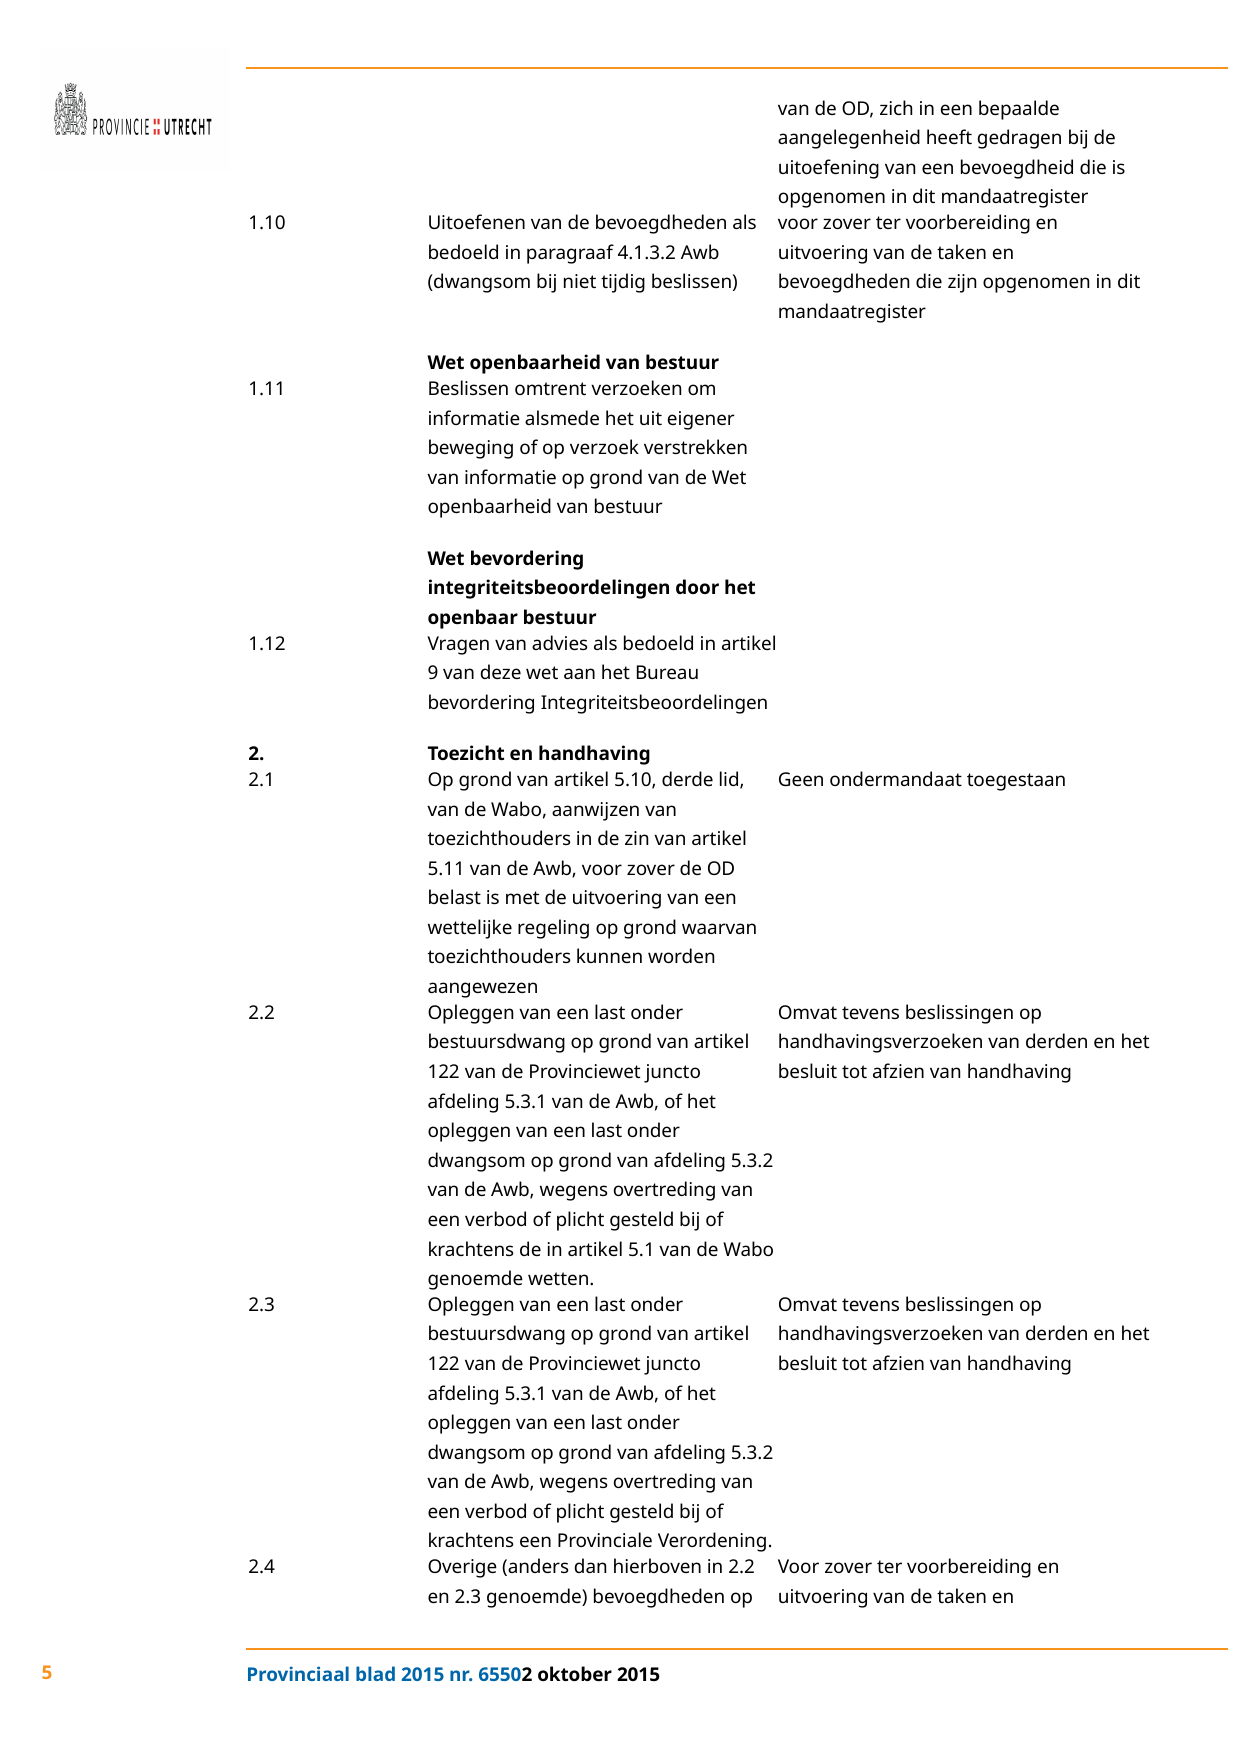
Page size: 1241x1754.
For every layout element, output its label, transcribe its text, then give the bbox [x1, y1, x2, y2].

table_cell [248, 519, 427, 545]
table_cell 2.1 [248, 766, 427, 999]
table_cell Omvat tevens beslissingen op handhavingsverzoeken van derden en het besluit tot afzien van handhaving [778, 1291, 1152, 1553]
table_cell 1.11 [248, 375, 427, 519]
table_cell van de OD, zich in een bepaalde aangelegenheid heeft gedragen bij de uitoefening van een bevoegdheid die is opgenomen in dit mandaatregister [778, 95, 1152, 209]
table_cell Vragen van advies als bedoeld in artikel 9 van deze wet aan het Bureau bevordering Integriteitsbeoordelingen [427, 630, 778, 715]
table_cell [427, 715, 778, 741]
table_cell Op grond van artikel 5.10, derde lid, van de Wabo, aanwijzen van toezichthouders in de zin van artikel 5.11 van de Awb, voor zover de OD belast is met de uitvoering van een wettelijke regeling op grond waarvan toezichthouders kunnen worden aangewezen [427, 766, 778, 999]
table_cell 1.12 [248, 630, 427, 715]
table_cell 2.2 [248, 999, 427, 1291]
table_cell Uitoefenen van de bevoegdheden als bedoeld in paragraaf 4.1.3.2 Awb (dwangsom bij niet tijdig beslissen) [427, 209, 778, 324]
table_cell [248, 95, 427, 209]
table_cell 2.4 [248, 1554, 427, 1609]
table_cell Voor zover ter voorbereiding en uitvoering van de taken en [778, 1554, 1152, 1609]
table_cell [427, 519, 778, 545]
table_cell [248, 715, 427, 741]
table_cell [778, 375, 1152, 519]
table_cell 1.10 [248, 209, 427, 324]
table_cell [778, 324, 1152, 349]
table_cell [778, 715, 1152, 741]
table_cell Opleggen van een last onder bestuursdwang op grond van artikel 122 van de Provinciewet juncto afdeling 5.3.1 van de Awb, of het opleggen van een last onder dwangsom op grond van afdeling 5.3.2 van de Awb, wegens overtreding van een verbod of plicht gesteld bij of krachtens de in artikel 5.1 van de Wabo genoemde wetten. [427, 999, 778, 1291]
table_cell 2.3 [248, 1291, 427, 1553]
table_cell [778, 519, 1152, 545]
table_cell Opleggen van een last onder bestuursdwang op grond van artikel 122 van de Provinciewet juncto afdeling 5.3.1 van de Awb, of het opleggen van een last onder dwangsom op grond van afdeling 5.3.2 van de Awb, wegens overtreding van een verbod of plicht gesteld bij of krachtens een Provinciale Verordening. [427, 1291, 778, 1553]
table_cell 2. [248, 741, 427, 766]
table_cell Wet openbaarheid van bestuur [427, 350, 778, 375]
table_cell Wet bevordering integriteitsbeoordelingen door het openbaar bestuur [427, 545, 778, 630]
table_cell [778, 630, 1152, 715]
table_cell [427, 95, 778, 209]
picture [41, 47, 231, 172]
table_cell Omvat tevens beslissingen op handhavingsverzoeken van derden en het besluit tot afzien van handhaving [778, 999, 1152, 1291]
table_cell [778, 741, 1152, 766]
table_cell Overige (anders dan hierboven in 2.2 en 2.3 genoemde) bevoegdheden op [427, 1554, 778, 1609]
table_cell Beslissen omtrent verzoeken om informatie alsmede het uit eigener beweging of op verzoek verstrekken van informatie op grond van de Wet openbaarheid van bestuur [427, 375, 778, 519]
table_cell [248, 350, 427, 375]
table_cell [248, 324, 427, 349]
table_cell voor zover ter voorbereiding en uitvoering van de taken en bevoegdheden die zijn opgenomen in dit mandaatregister [778, 209, 1152, 324]
table_cell Toezicht en handhaving [427, 741, 778, 766]
table_cell [427, 324, 778, 349]
table_cell Geen ondermandaat toegestaan [778, 766, 1152, 999]
table_cell [248, 545, 427, 630]
table_cell [778, 350, 1152, 375]
